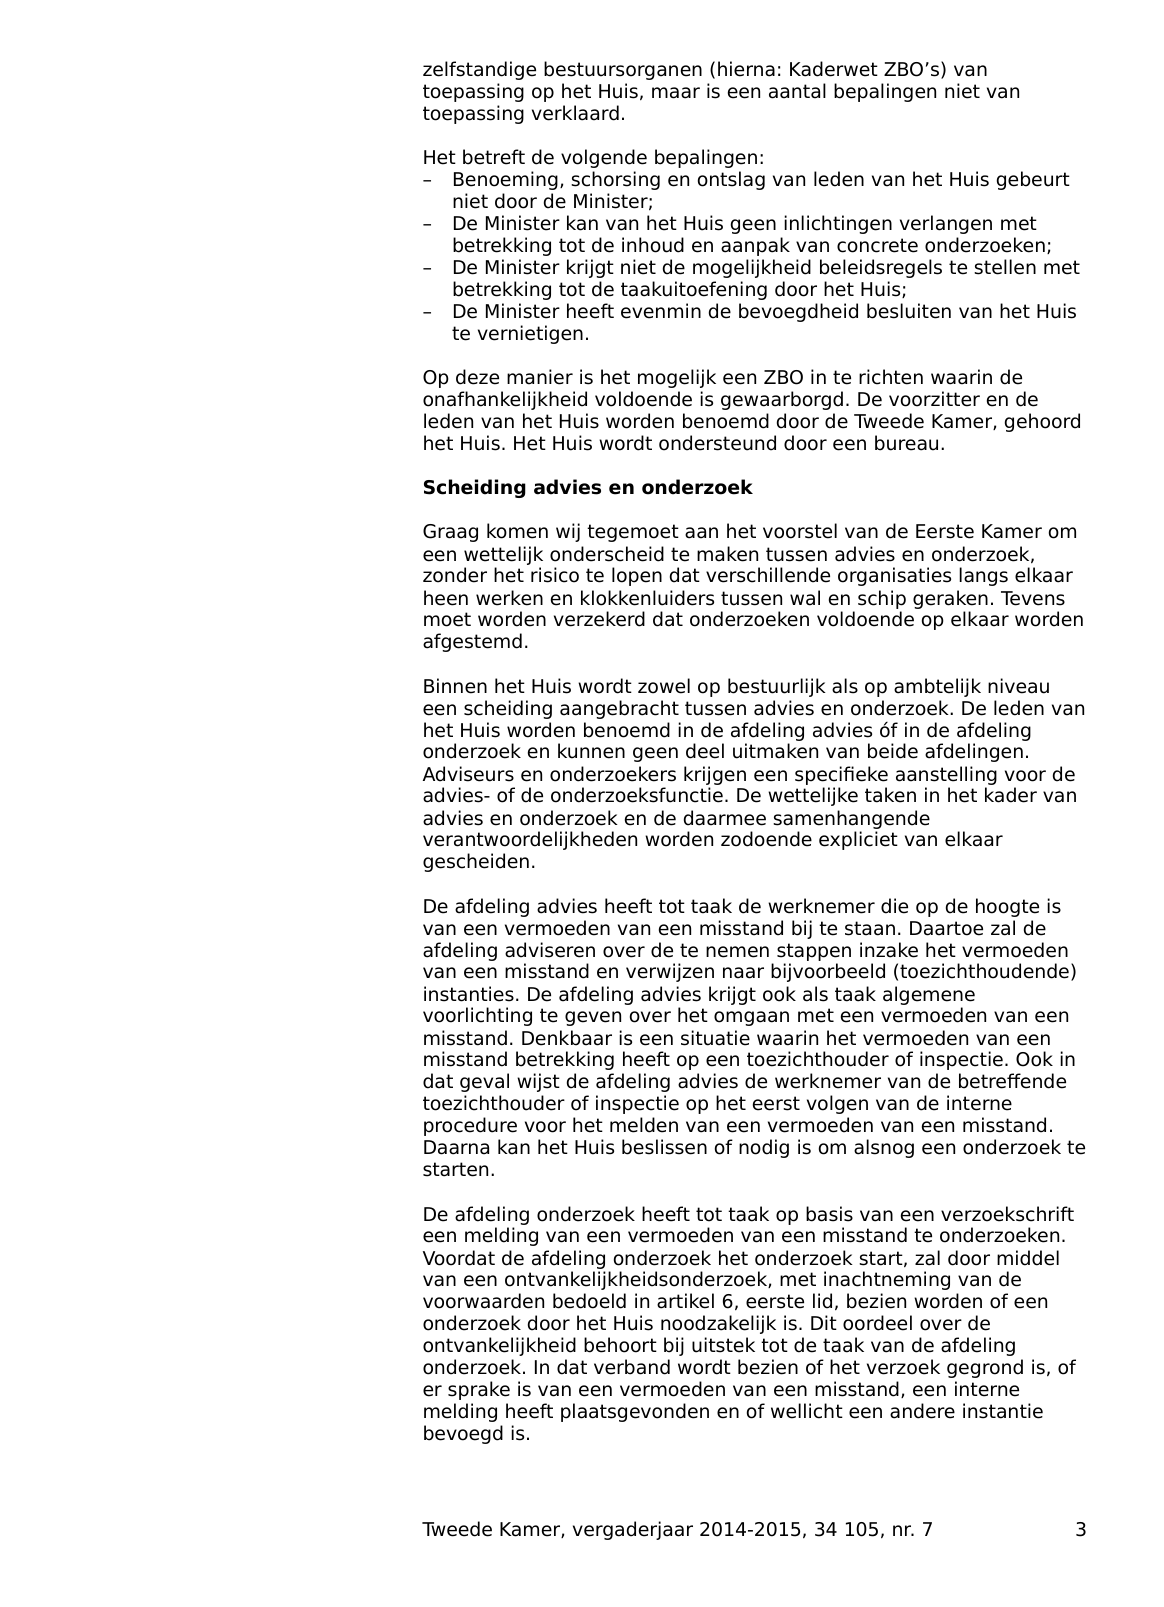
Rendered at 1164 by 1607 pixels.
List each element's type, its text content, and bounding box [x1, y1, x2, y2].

text Het betreft de volgende bepalingen: [422, 147, 1087, 169]
subtitle Scheiding advies en onderzoek [422, 477, 1087, 499]
text De afdeling advies heeft tot taak de werknemer die op de hoogte is van een vermoeden van een misstand bij te staan. Daartoe zal de afdeling adviseren over de te nemen stappen inzake het vermoeden van een misstand en verwijzen naar bijvoorbeeld (toezichthoudende) instanties. De afdeling advies krijgt ook als taak algemene voorlichting te geven over het omgaan met een vermoeden van een misstand. Denkbaar is een situatie waarin het vermoeden van een misstand betrekking heeft op een toezichthouder of inspectie. Ook in dat geval wijst de afdeling advies de werknemer van de betreffende toezichthouder of inspectie op het eerst volgen van de interne procedure voor het melden van een vermoeden van een misstand. Daarna kan het Huis beslissen of nodig is om alsnog een onderzoek te starten. [422, 896, 1087, 1181]
text De afdeling onderzoek heeft tot taak op basis van een verzoekschrift een melding van een vermoeden van een misstand te onderzoeken. Voordat de afdeling onderzoek het onderzoek start, zal door middel van een ontvankelijkheidsonderzoek, met inachtneming van de voorwaarden bedoeld in artikel 6, eerste lid, bezien worden of een onderzoek door het Huis noodzakelijk is. Dit oordeel over de ontvankelijkheid behoort bij uitstek tot de taak van de afdeling onderzoek. In dat verband wordt bezien of het verzoek gegrond is, of er sprake is van een vermoeden van een misstand, een interne melding heeft plaatsgevonden en of wellicht een andere instantie bevoegd is. [422, 1203, 1087, 1445]
text – De Minister krijgt niet de mogelijkheid beleidsregels te stellen met betrekking tot de taakuitoefening door het Huis; [422, 257, 1087, 301]
text Op deze manier is het mogelijk een ZBO in te richten waarin de onafhankelijkheid voldoende is gewaarborgd. De voorzitter en de leden van het Huis worden benoemd door de Tweede Kamer, gehoord het Huis. Het Huis wordt ondersteund door een bureau. [422, 367, 1087, 455]
text zelfstandige bestuursorganen (hierna: Kaderwet ZBO’s) van toepassing op het Huis, maar is een aantal bepalingen niet van toepassing verklaard. [422, 59, 1087, 125]
text – Benoeming, schorsing en ontslag van leden van het Huis gebeurt niet door de Minister; [422, 169, 1087, 213]
text Graag komen wij tegemoet aan het voorstel van de Eerste Kamer om een wettelijk onderscheid te maken tussen advies en onderzoek, zonder het risico te lopen dat verschillende organisaties langs elkaar heen werken en klokkenluiders tussen wal en schip geraken. Tevens moet worden verzekerd dat onderzoeken voldoende op elkaar worden afgestemd. [422, 521, 1087, 653]
text – De Minister kan van het Huis geen inlichtingen verlangen met betrekking tot de inhoud en aanpak van concrete onderzoeken; [422, 213, 1087, 257]
text Binnen het Huis wordt zowel op bestuurlijk als op ambtelijk niveau een scheiding aangebracht tussen advies en onderzoek. De leden van het Huis worden benoemd in de afdeling advies óf in de afdeling onderzoek en kunnen geen deel uitmaken van beide afdelingen. Adviseurs en onderzoekers krijgen een specifieke aanstelling voor de advies- of de onderzoeksfunctie. De wettelijke taken in het kader van advies en onderzoek en de daarmee samenhangende verantwoordelijkheden worden zodoende expliciet van elkaar gescheiden. [422, 676, 1087, 873]
text – De Minister heeft evenmin de bevoegdheid besluiten van het Huis te vernietigen. [422, 301, 1087, 345]
